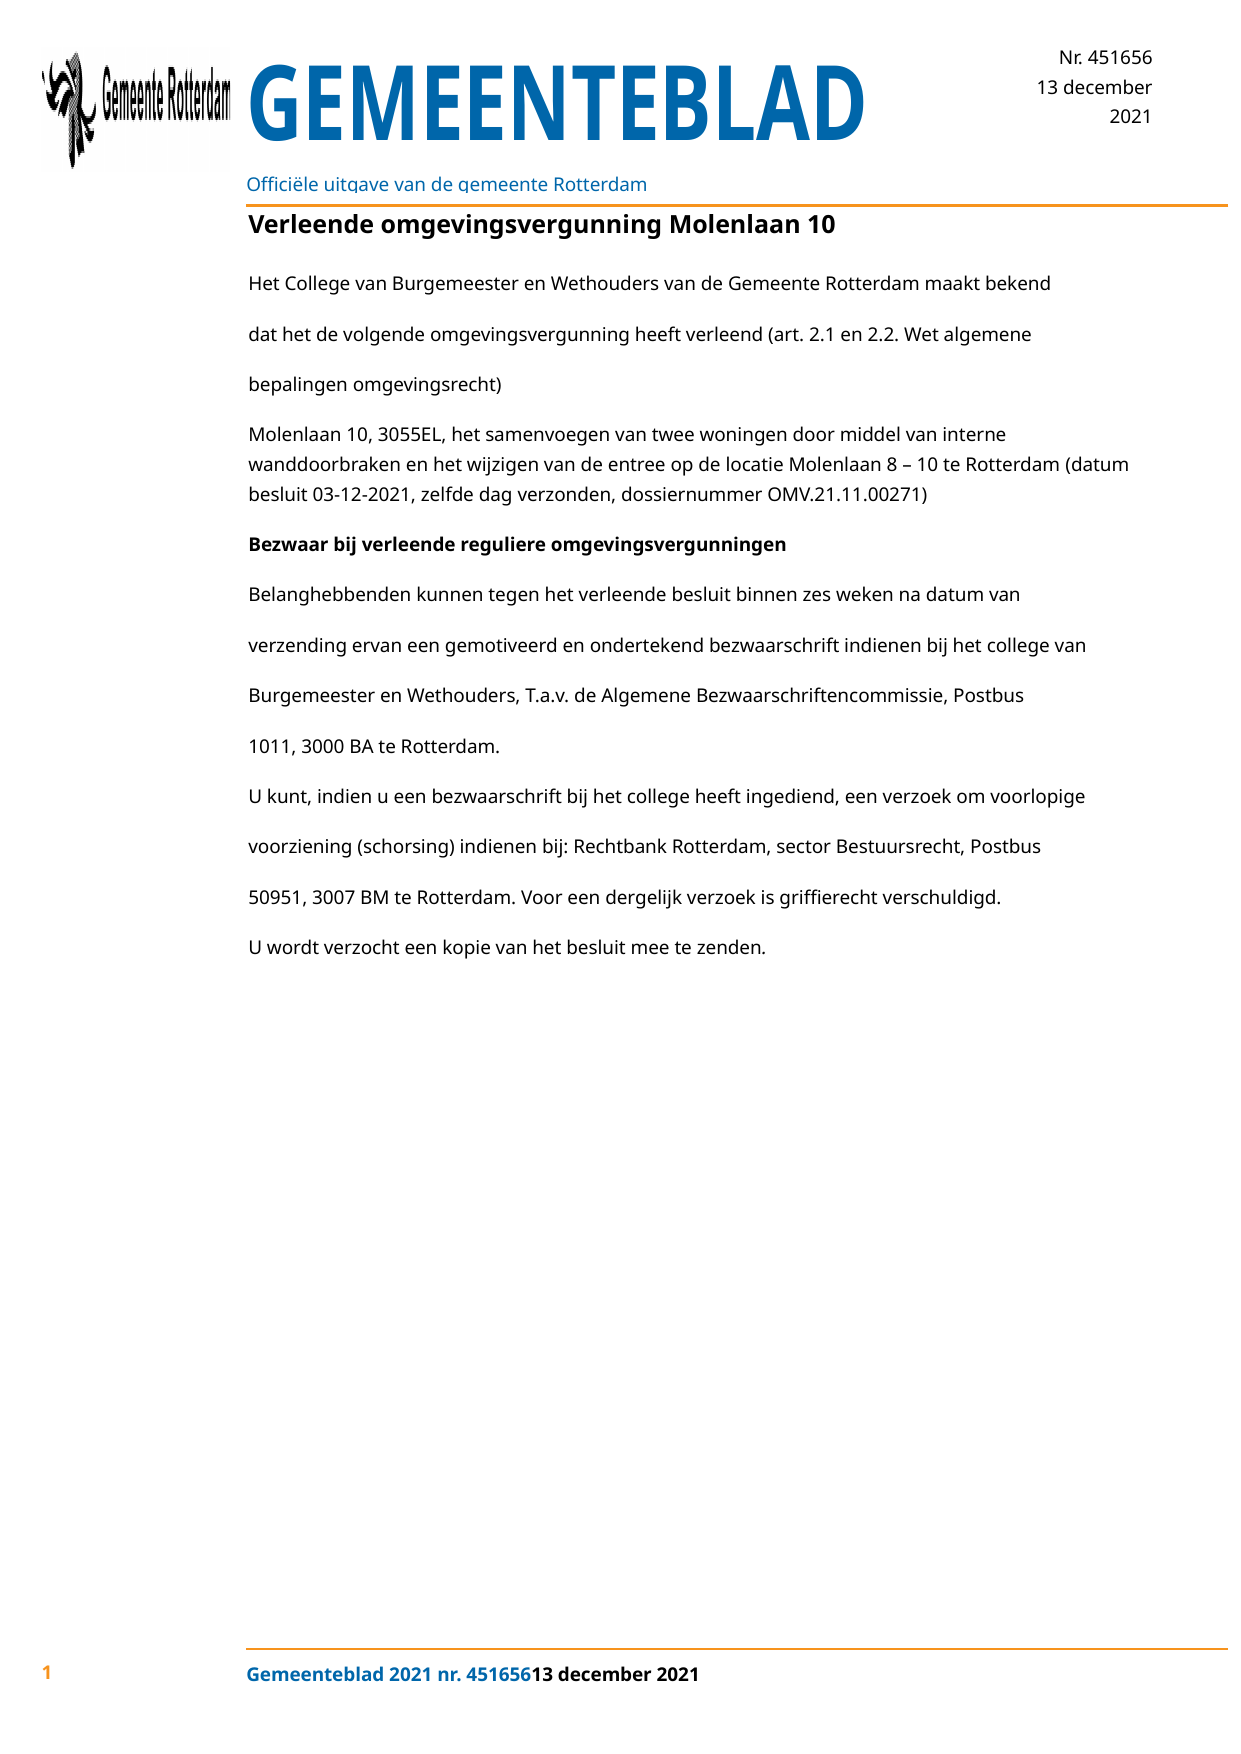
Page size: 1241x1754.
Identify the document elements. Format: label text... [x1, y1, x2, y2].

text U kunt, indien u een bezwaarschrift bij het college heeft ingediend, een verzoek om voorlopige [248, 783, 1152, 809]
text Burgemeester en Wethouders, T.a.v. de Algemene Bezwaarschriftencommissie, Postbus [248, 682, 1152, 708]
text Verleende omgevingsvergunning Molenlaan 10 [248, 207, 1152, 241]
text dat het de volgende omgevingsvergunning heeft verleend (art. 2.1 en 2.2. Wet algemene [248, 321, 1152, 346]
text U wordt verzocht een kopie van het besluit mee te zenden. [248, 934, 1152, 960]
text Molenlaan 10, 3055EL, het samenvoegen van twee woningen door middel van interne wanddoorbraken en het wijzigen van de entree op de locatie Molenlaan 8 – 10 te Rotterdam (datum besluit 03-12-2021, zelfde dag verzonden, dossiernummer OMV.21.11.00271) [248, 422, 1152, 506]
text Bezwaar bij verleende reguliere omgevingsvergunningen [248, 531, 1152, 557]
picture [41, 47, 231, 172]
text 1011, 3000 BA te Rotterdam. [248, 733, 1152, 758]
text verzending ervan een gemotiveerd en ondertekend bezwaarschrift indienen bij het college van [248, 632, 1152, 658]
text Het College van Burgemeester en Wethouders van de Gemeente Rotterdam maakt bekend [248, 270, 1152, 296]
text voorziening (schorsing) indienen bij: Rechtbank Rotterdam, sector Bestuursrecht, Postbus [248, 834, 1152, 859]
text Belanghebbenden kunnen tegen het verleende besluit binnen zes weken na datum van [248, 582, 1152, 607]
text 50951, 3007 BM te Rotterdam. Voor een dergelijk verzoek is griffierecht verschuldigd. [248, 884, 1152, 910]
text bepalingen omgevingsrecht) [248, 371, 1152, 397]
